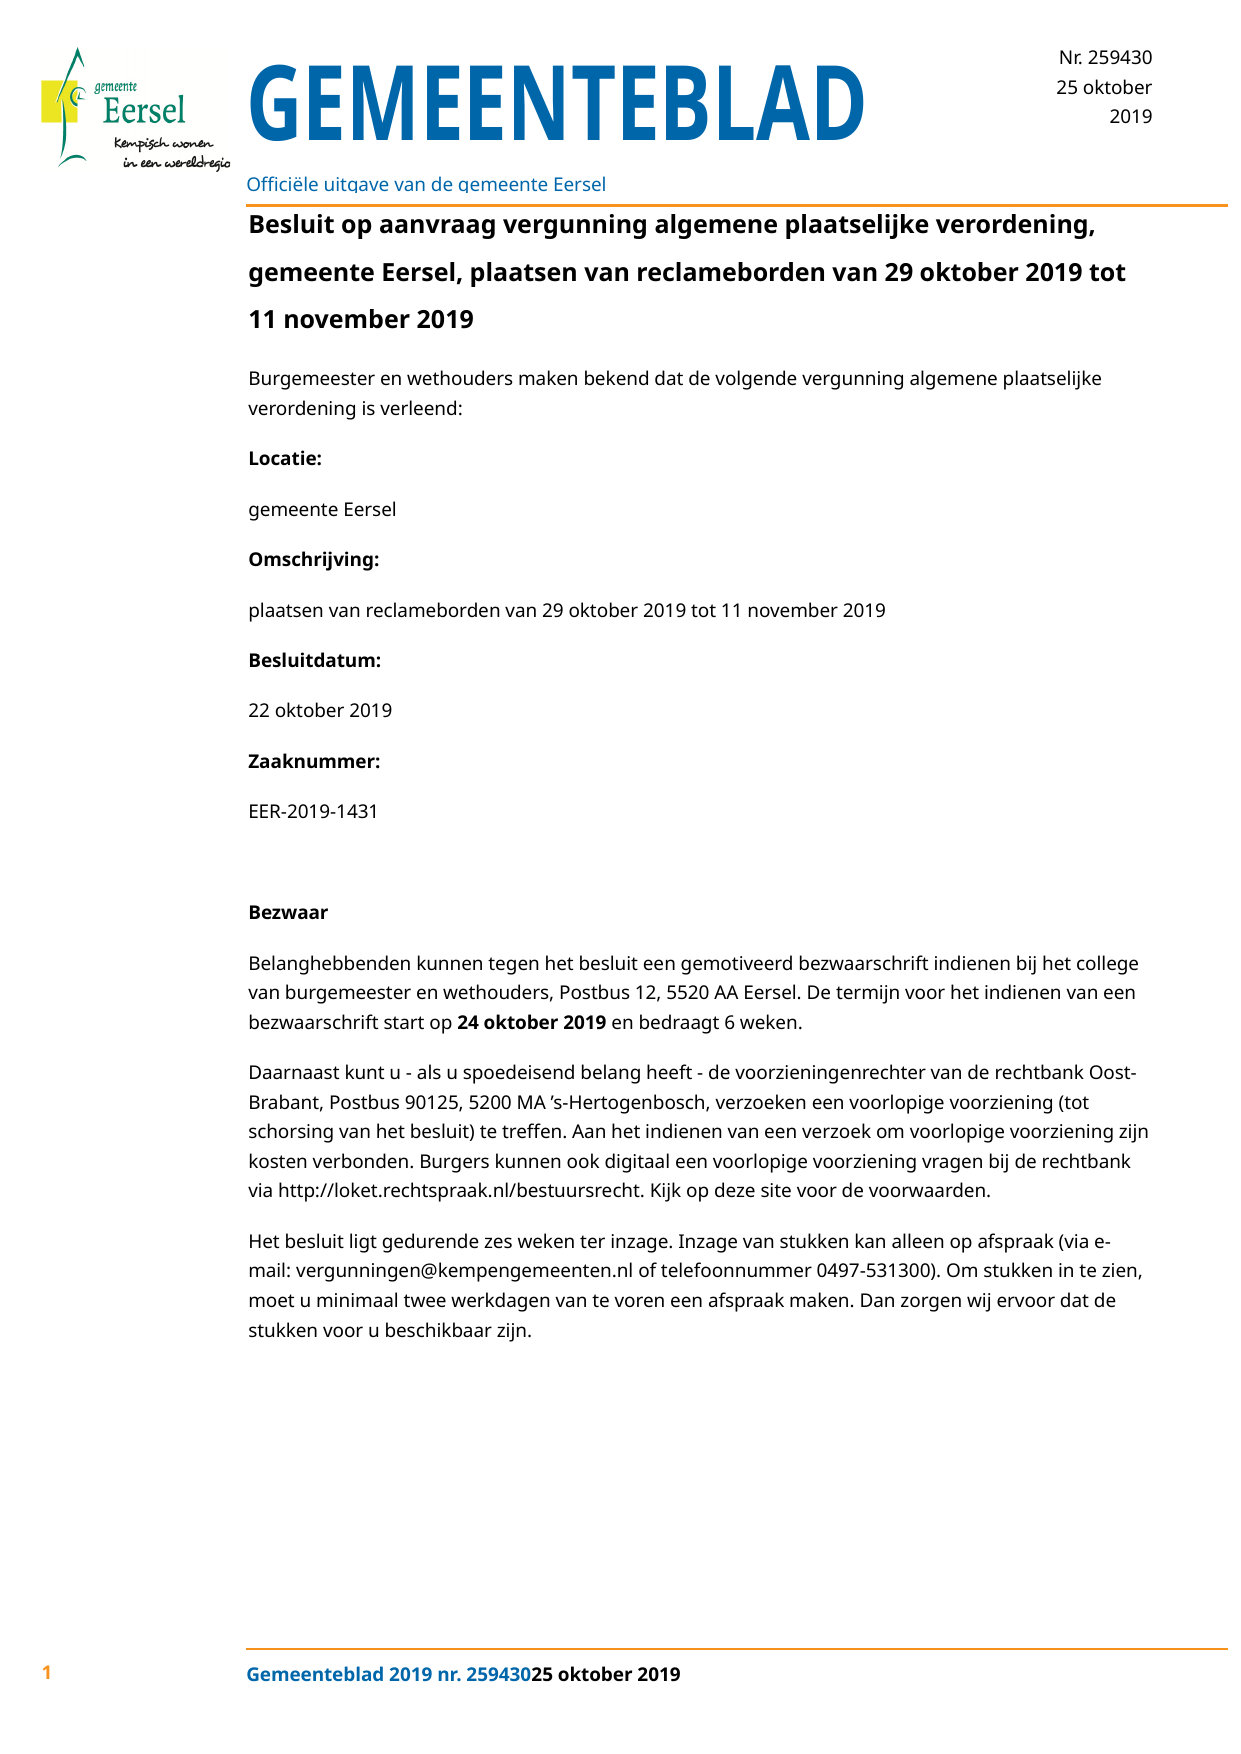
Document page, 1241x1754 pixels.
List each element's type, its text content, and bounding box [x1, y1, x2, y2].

text Bezwaar [248, 899, 1152, 925]
text Omschrijving: [248, 546, 1152, 572]
text EER-2019-1431 [248, 798, 1152, 824]
picture [41, 47, 231, 172]
text Zaaknummer: [248, 748, 1152, 774]
text gemeente Eersel [248, 496, 1152, 522]
text 22 oktober 2019 [248, 698, 1152, 723]
text plaatsen van reclameborden van 29 oktober 2019 tot 11 november 2019 [248, 597, 1152, 622]
text Het besluit ligt gedurende zes weken ter inzage. Inzage van stukken kan alleen op afspraak (via e-mail: vergunningen@kempengemeenten.nl of telefoonnummer 0497-531300). Om stukken in te zien, moet u minimaal twee werkdagen van te voren een afspraak maken. Dan zorgen wij ervoor dat de stukken voor u beschikbaar zijn. [248, 1228, 1152, 1342]
text Daarnaast kunt u - als u spoedeisend belang heeft - de voorzieningenrechter van de rechtbank Oost-Brabant, Postbus 90125, 5200 MA ’s-Hertogenbosch, verzoeken een voorlopige voorziening (tot schorsing van het besluit) te treffen. Aan het indienen van een verzoek om voorlopige voorziening zijn kosten verbonden. Burgers kunnen ook digitaal een voorlopige voorziening vragen bij de rechtbank via http://loket.rechtspraak.nl/bestuursrecht. Kijk op deze site voor de voorwaarden. [248, 1059, 1152, 1203]
text Burgemeester en wethouders maken bekend dat de volgende vergunning algemene plaatselijke verordening is verleend: [248, 366, 1152, 421]
text Besluitdatum: [248, 647, 1152, 673]
text Locatie: [248, 446, 1152, 471]
text Belanghebbenden kunnen tegen het besluit een gemotiveerd bezwaarschrift indienen bij het college van burgemeester en wethouders, Postbus 12, 5520 AA Eersel. De termijn voor het indienen van een bezwaarschrift start op 24 oktober 2019 en bedraagt 6 weken. [248, 950, 1152, 1034]
text Besluit op aanvraag vergunning algemene plaatselijke verordening, gemeente Eersel, plaatsen van reclameborden van 29 oktober 2019 tot 11 november 2019 [248, 207, 1152, 336]
